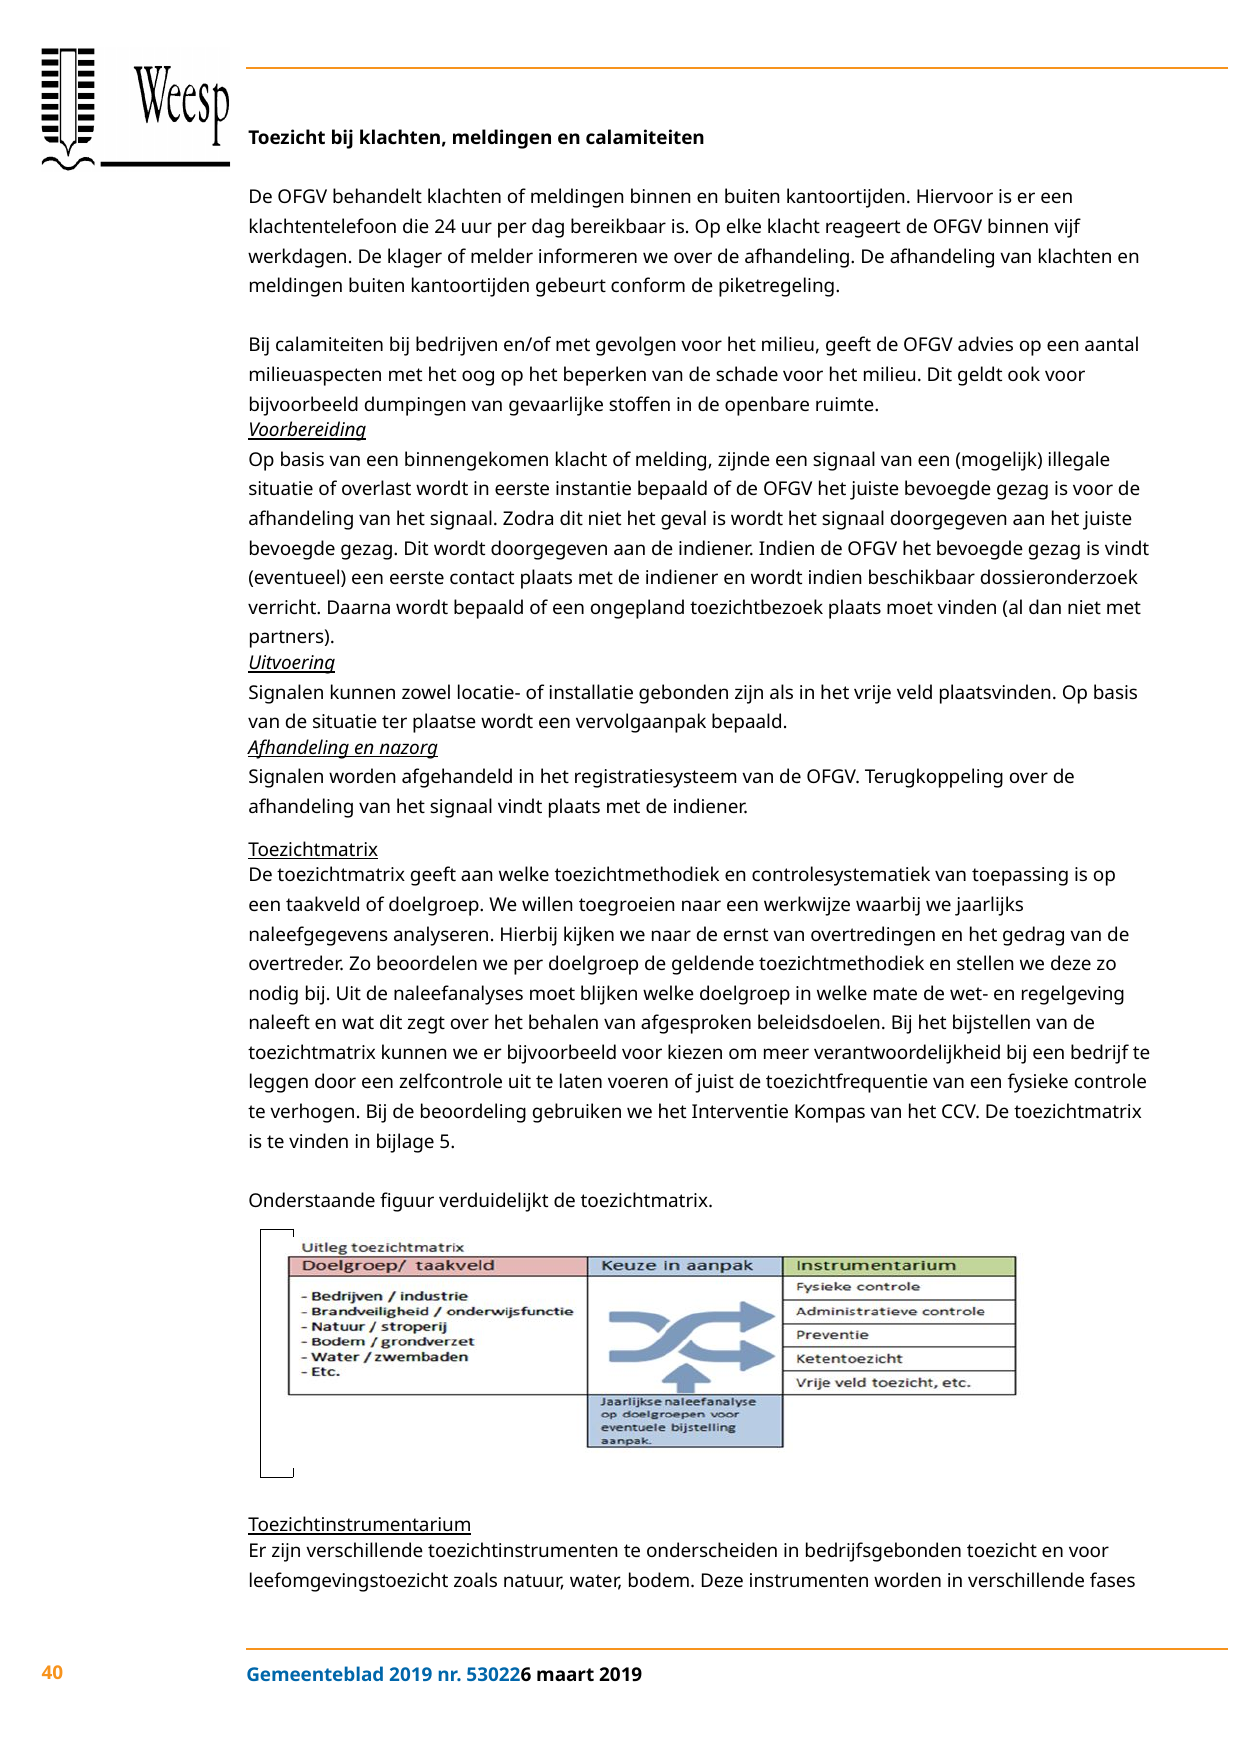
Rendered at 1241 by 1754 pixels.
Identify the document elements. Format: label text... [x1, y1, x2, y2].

table_cell Uitvoering Signalen kunnen zowel locatie- of installatie gebonden zijn als in het vrije veld plaatsvinden. Op basis van de situatie ter plaatse wordt een vervolgaanpak bepaald. [248, 649, 1152, 734]
text Toezichtmatrix [248, 836, 1152, 862]
table_cell Voorbereiding Op basis van een binnengekomen klacht of melding, zijnde een signaal van een (mogelijk) illegale situatie of overlast wordt in eerste instantie bepaald of de OFGV het juiste bevoegde gezag is voor de afhandeling van het signaal. Zodra dit niet het geval is wordt het signaal doorgegeven aan het juiste bevoegde gezag. Dit wordt doorgegeven aan de indiener. Indien de OFGV het bevoegde gezag is vindt (eventueel) een eerste contact plaats met de indiener en wordt indien beschikbaar dossieronderzoek verricht. Daarna wordt bepaald of een ongepland toezichtbezoek plaats moet vinden (al dan niet met partners). [248, 416, 1152, 649]
text De toezichtmatrix geeft aan welke toezichtmethodiek en controlesystematiek van toepassing is op een taakveld of doelgroep. We willen toegroeien naar een werkwijze waarbij we jaarlijks naleefgegevens analyseren. Hierbij kijken we naar de ernst van overtredingen en het gedrag van de overtreder. Zo beoordelen we per doelgroep de geldende toezichtmethodiek en stellen we deze zo nodig bij. Uit de naleefanalyses moet blijken welke doelgroep in welke mate de wet- en regelgeving naleeft en wat dit zegt over het behalen van afgesproken beleidsdoelen. Bij het bijstellen van de toezichtmatrix kunnen we er bijvoorbeeld voor kiezen om meer verantwoordelijkheid bij een bedrijf te leggen door een zelfcontrole uit te laten voeren of juist de toezichtfrequentie van een fysieke controle te verhogen. Bij de beoordeling gebruiken we het Interventie Kompas van het CCV. De toezichtmatrix is te vinden in bijlage 5. [248, 862, 1152, 1153]
table_cell Afhandeling en nazorg Signalen worden afgehandeld in het registratiesysteem van de OFGV. Terugkoppeling over de afhandeling van het signaal vindt plaats met de indiener. [248, 734, 1152, 819]
picture [41, 47, 231, 172]
table_header Toezicht bij klachten, meldingen en calamiteiten De OFGV behandelt klachten of meldingen binnen en buiten kantoortijden. Hiervoor is er een klachtentelefoon die 24 uur per dag bereikbaar is. Op elke klacht reageert de OFGV binnen vijf werkdagen. De klager of melder informeren we over de afhandeling. De afhandeling van klachten en meldingen buiten kantoortijden gebeurt conform de piketregeling. Bij calamiteiten bij bedrijven en/of met gevolgen voor het milieu, geeft de OFGV advies op een aantal milieuaspecten met het oog op het beperken van de schade voor het milieu. Dit geldt ook voor bijvoorbeeld dumpingen van gevaarlijke stoffen in de openbare ruimte. [248, 125, 1152, 416]
text Er zijn verschillende toezichtinstrumenten te onderscheiden in bedrijfsgebonden toezicht en voor leefomgevingstoezicht zoals natuur, water, bodem. Deze instrumenten worden in verschillende fases [248, 1537, 1152, 1593]
picture [268, 1237, 1037, 1468]
text Onderstaande figuur verduidelijkt de toezichtmatrix. [248, 1187, 1152, 1213]
text Toezichtinstrumentarium [248, 1512, 1152, 1537]
